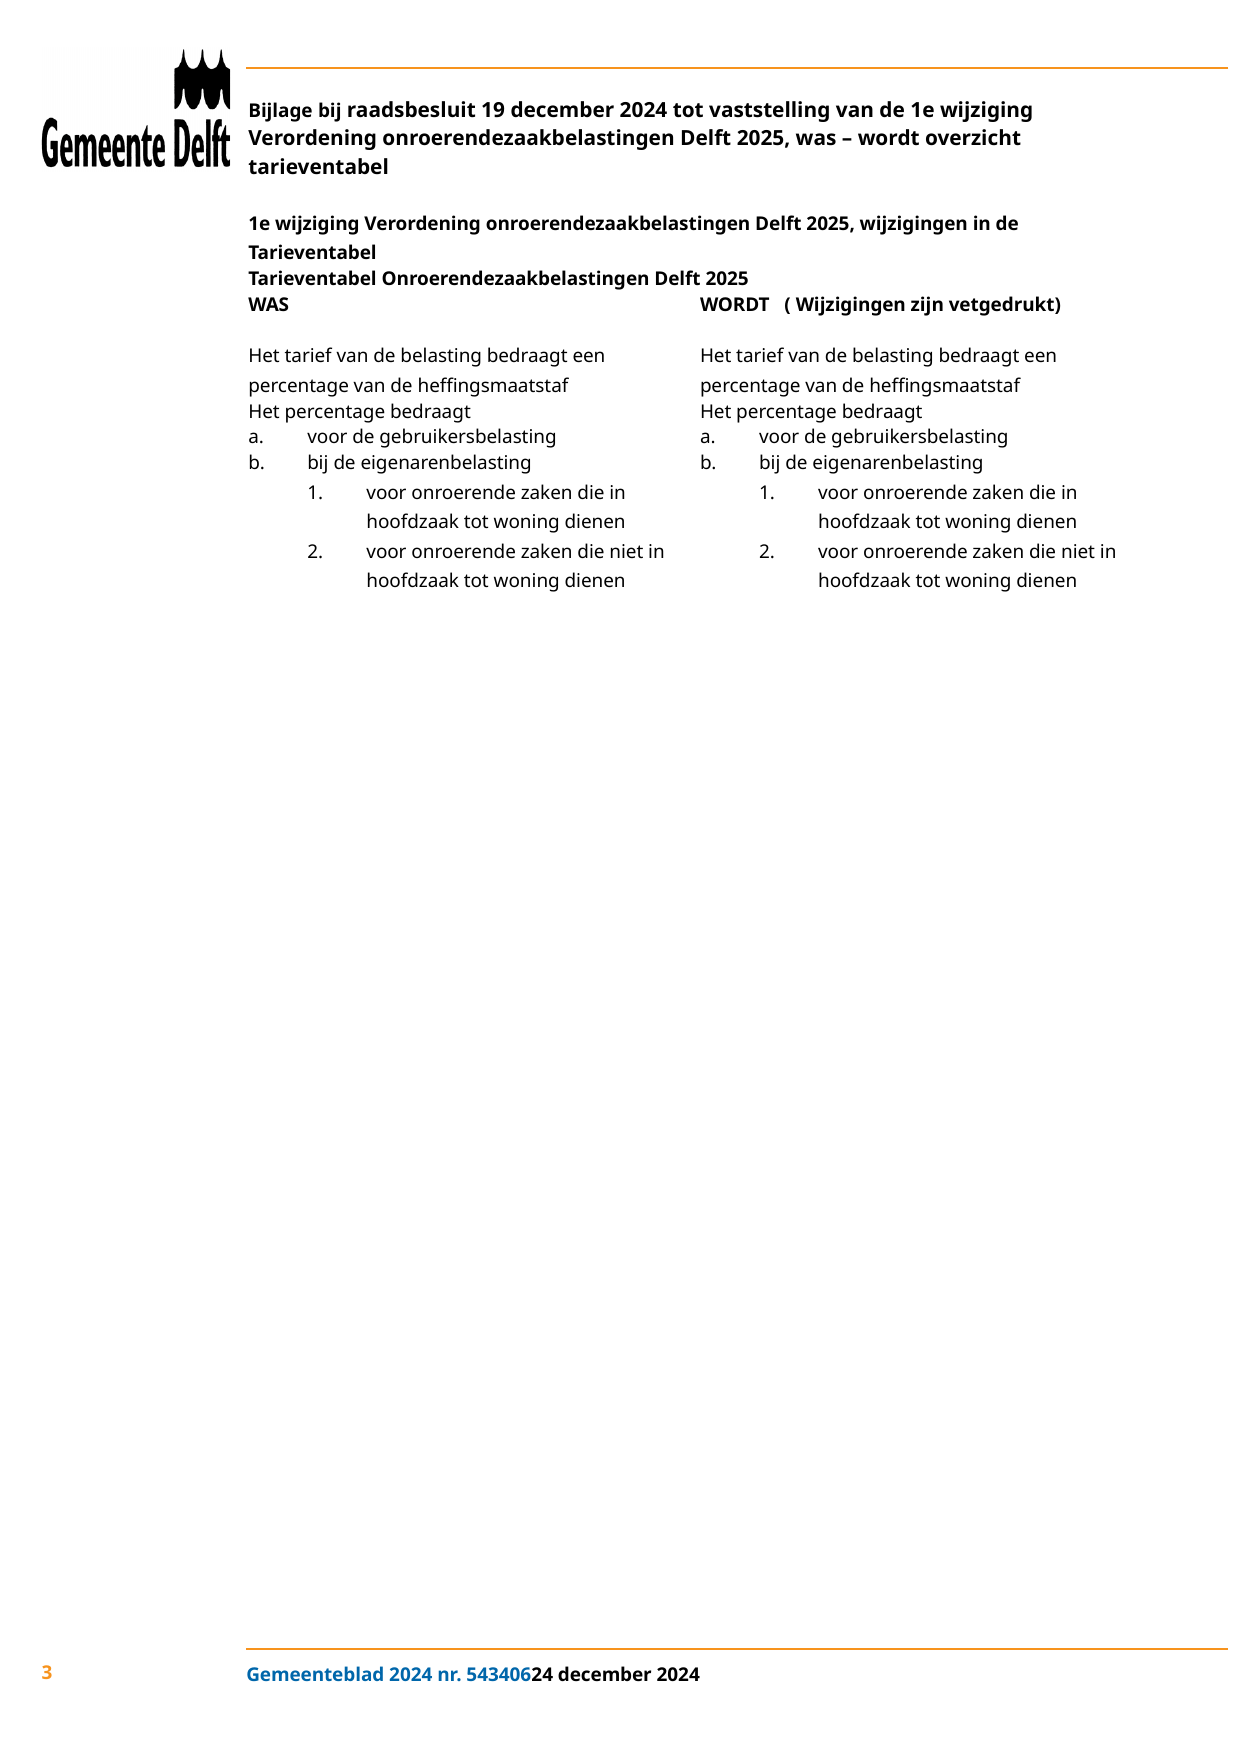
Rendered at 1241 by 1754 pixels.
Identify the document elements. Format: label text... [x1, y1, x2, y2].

table_header 1e wijziging Verordening onroerendezaakbelastingen Delft 2025, wijzigingen in de Tarieventabel [248, 210, 1152, 265]
table_cell [700, 317, 1152, 343]
table_cell [248, 317, 700, 343]
table_cell WORDT ( Wijzigingen zijn vetgedrukt) [700, 291, 1152, 317]
table_header Het tarief van de belasting bedraagt een percentage van de heffingsmaatstaf [248, 343, 700, 398]
table_cell voor de gebruikersbelasting [248, 424, 700, 449]
table_header Het tarief van de belasting bedraagt een percentage van de heffingsmaatstaf [700, 343, 1152, 398]
text Bijlage bij raadsbesluit 19 december 2024 tot vaststelling van de 1e wijziging Verordening onroerendezaakbelastingen Delft 2025, was – wordt overzicht tarieventabel [248, 95, 1152, 180]
table_cell Tarieventabel Onroerendezaakbelastingen Delft 2025 [248, 265, 1152, 291]
picture [41, 47, 231, 172]
table_cell Het percentage bedraagt [700, 398, 1152, 423]
table_cell bij de eigenarenbelasting voor onroerende zaken die in hoofdzaak tot woning dienen voor onroerende zaken die niet in hoofdzaak tot woning dienen [700, 449, 1152, 593]
table_cell [700, 593, 1152, 619]
table_cell WAS [248, 291, 700, 317]
table_cell voor de gebruikersbelasting [700, 424, 1152, 449]
table_cell bij de eigenarenbelasting voor onroerende zaken die in hoofdzaak tot woning dienen voor onroerende zaken die niet in hoofdzaak tot woning dienen [248, 449, 700, 593]
table_cell Het percentage bedraagt [248, 398, 700, 423]
table_cell [248, 593, 700, 619]
